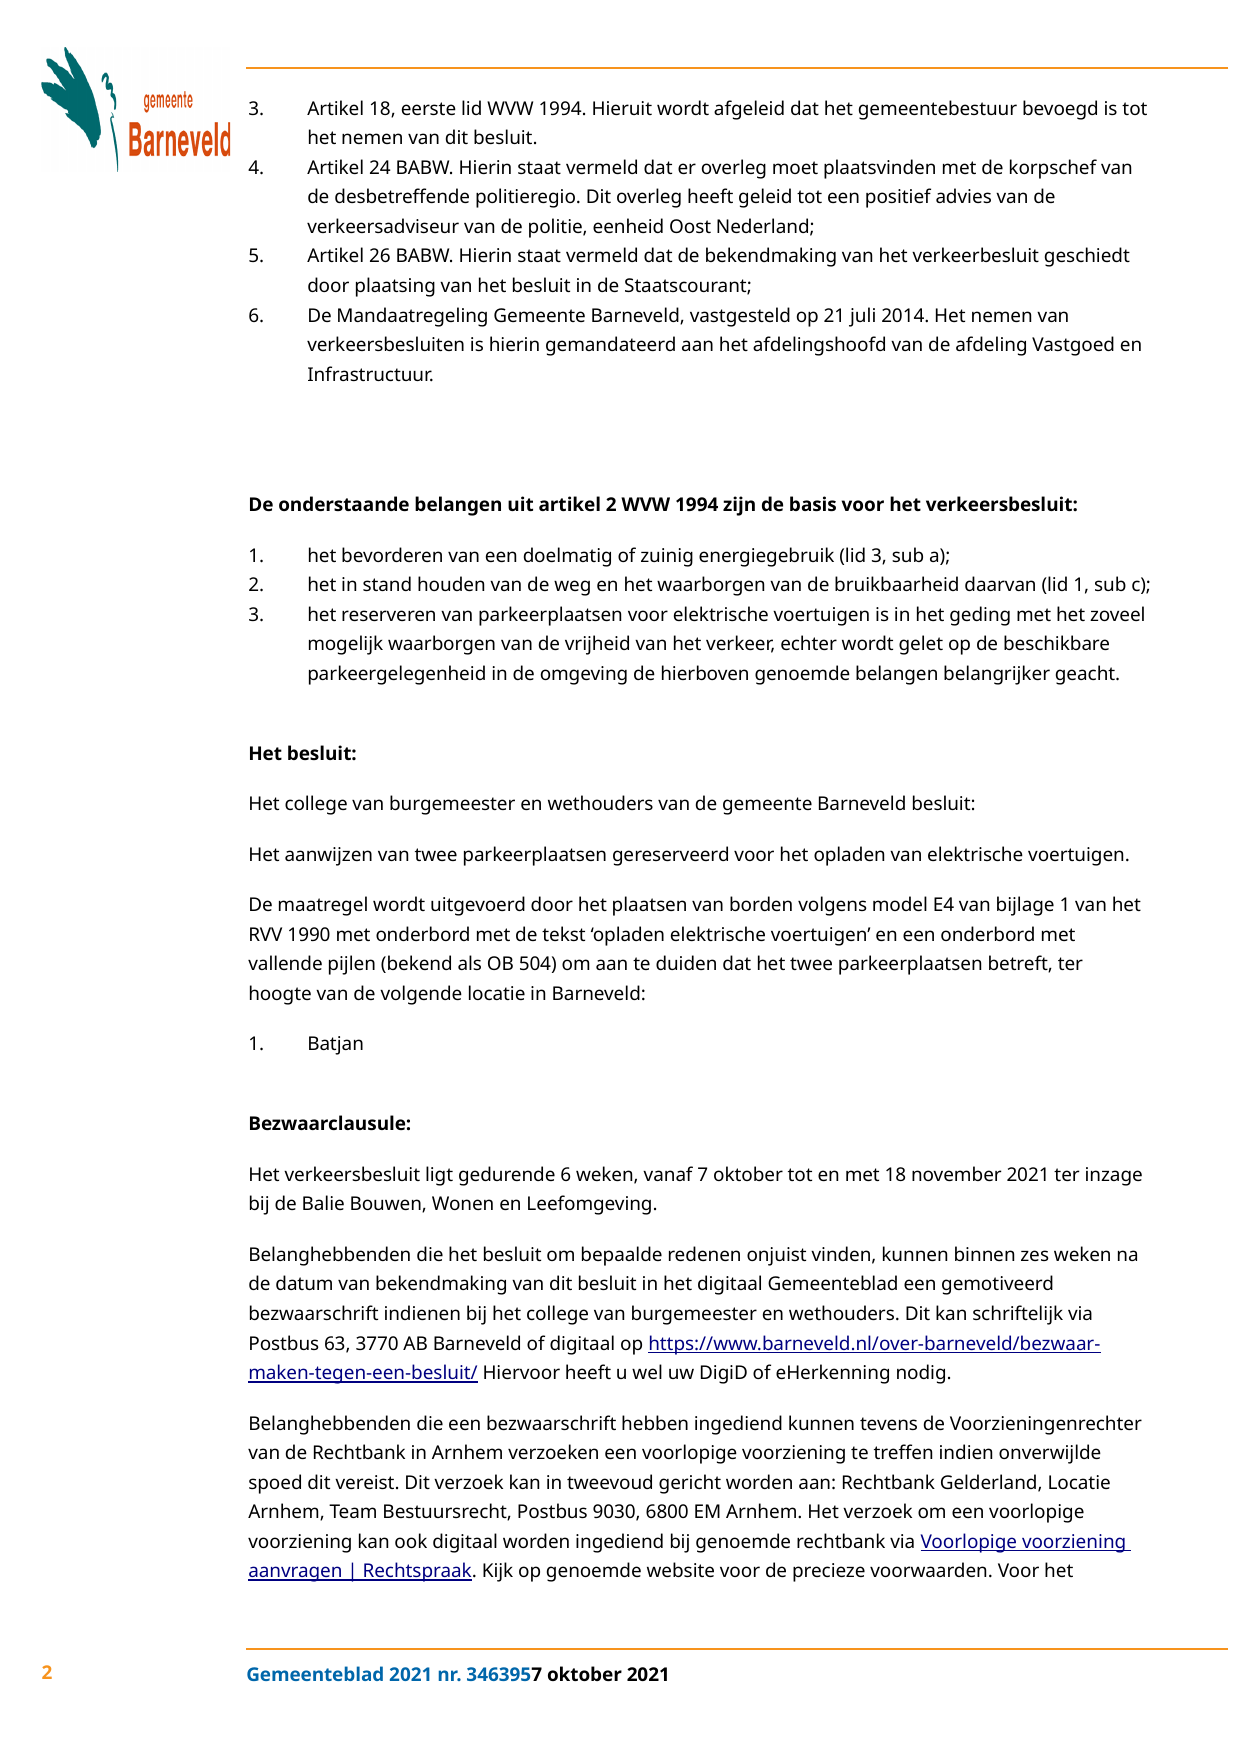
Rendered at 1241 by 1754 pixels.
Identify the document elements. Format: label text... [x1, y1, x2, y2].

list het reserveren van parkeerplaatsen voor elektrische voertuigen is in het geding met het zoveel mogelijk waarborgen van de vrijheid van het verkeer, echter wordt gelet op de beschikbare parkeergelegenheid in de omgeving de hierboven genoemde belangen belangrijker geacht. [248, 601, 1152, 686]
list Artikel 24 BABW. Hierin staat vermeld dat er overleg moet plaatsvinden met de korpschef van de desbetreffende politieregio. Dit overleg heeft geleid tot een positief advies van de verkeersadviseur van de politie, eenheid Oost Nederland; [248, 154, 1152, 239]
text Belanghebbenden die het besluit om bepaalde redenen onjuist vinden, kunnen binnen zes weken na de datum van bekendmaking van dit besluit in het digitaal Gemeenteblad een gemotiveerd bezwaarschrift indienen bij het college van burgemeester en wethouders. Dit kan schriftelijk via Postbus 63, 3770 AB Barneveld of digitaal op https://www.barneveld.nl/over-barneveld/bezwaar-maken-tegen-een-besluit/ Hiervoor heeft u wel uw DigiD of eHerkenning nodig. [248, 1241, 1152, 1385]
list het bevorderen van een doelmatig of zuinig energiegebruik (lid 3, sub a); [248, 542, 1152, 568]
text De maatregel wordt uitgevoerd door het plaatsen van borden volgens model E4 van bijlage 1 van het RVV 1990 met onderbord met de tekst ‘opladen elektrische voertuigen’ en een onderbord met vallende pijlen (bekend als OB 504) om aan te duiden dat het twee parkeerplaatsen betreft, ter hoogte van de volgende locatie in Barneveld: [248, 891, 1152, 1006]
text Het besluit: [248, 740, 1152, 766]
list Batjan [248, 1031, 1152, 1056]
text Het verkeersbesluit ligt gedurende 6 weken, vanaf 7 oktober tot en met 18 november 2021 ter inzage bij de Balie Bouwen, Wonen en Leefomgeving. [248, 1161, 1152, 1216]
text De onderstaande belangen uit artikel 2 WVW 1994 zijn de basis voor het verkeersbesluit: [248, 491, 1152, 517]
text Het college van burgemeester en wethouders van de gemeente Barneveld besluit: [248, 791, 1152, 816]
text Het aanwijzen van twee parkeerplaatsen gereserveerd voor het opladen van elektrische voertuigen. [248, 841, 1152, 867]
list het in stand houden van de weg en het waarborgen van de bruikbaarheid daarvan (lid 1, sub c); [248, 571, 1152, 597]
list Artikel 18, eerste lid WVW 1994. Hieruit wordt afgeleid dat het gemeentebestuur bevoegd is tot het nemen van dit besluit. [248, 95, 1152, 150]
text Belanghebbenden die een bezwaarschrift hebben ingediend kunnen tevens de Voorzieningenrechter van de Rechtbank in Arnhem verzoeken een voorlopige voorziening te treffen indien onverwijlde spoed dit vereist. Dit verzoek kan in tweevoud gericht worden aan: Rechtbank Gelderland, Locatie Arnhem, Team Bestuursrecht, Postbus 9030, 6800 EM Arnhem. Het verzoek om een voorlopige voorziening kan ook digitaal worden ingediend bij genoemde rechtbank via Voorlopige voorziening aanvragen | Rechtspraak. Kijk op genoemde website voor de precieze voorwaarden. Voor het [248, 1410, 1152, 1583]
list De Mandaatregeling Gemeente Barneveld, vastgesteld op 21 juli 2014. Het nemen van verkeersbesluiten is hierin gemandateerd aan het afdelingshoofd van de afdeling Vastgoed en Infrastructuur. [248, 302, 1152, 387]
text Bezwaarclausule: [248, 1111, 1152, 1136]
picture [41, 47, 231, 172]
list Artikel 26 BABW. Hierin staat vermeld dat de bekendmaking van het verkeerbesluit geschiedt door plaatsing van het besluit in de Staatscourant; [248, 243, 1152, 298]
